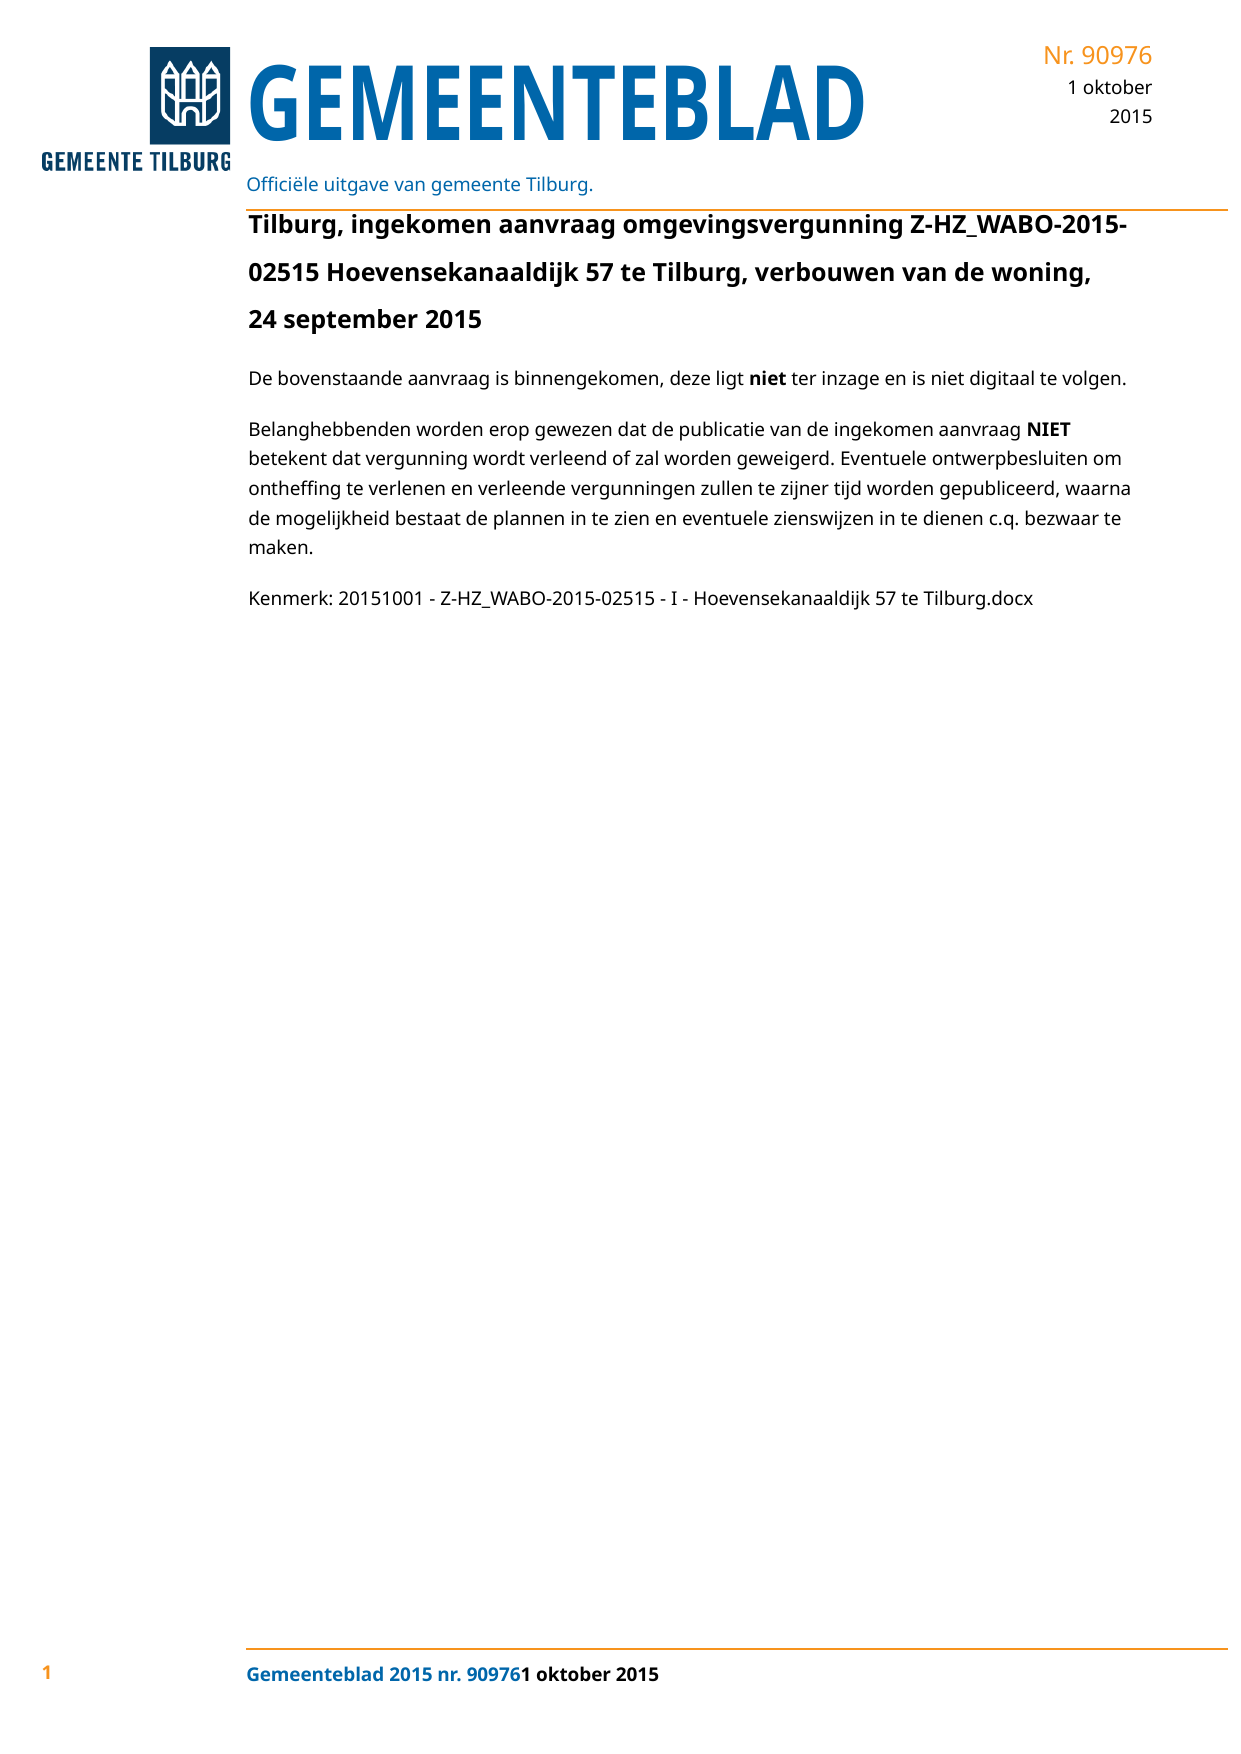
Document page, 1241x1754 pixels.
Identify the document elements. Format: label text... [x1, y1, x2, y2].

text De bovenstaande aanvraag is binnengekomen, deze ligt niet ter inzage en is niet digitaal te volgen. [248, 366, 1152, 391]
text Kenmerk: 20151001 - Z-HZ_WABO-2015-02515 - I - Hoevensekanaaldijk 57 te Tilburg.docx [248, 585, 1152, 610]
picture [41, 47, 231, 172]
text Belanghebbenden worden erop gewezen dat de publicatie van de ingekomen aanvraag NIET betekent dat vergunning wordt verleend of zal worden geweigerd. Eventuele ontwerpbesluiten om ontheffing te verlenen en verleende vergunningen zullen te zijner tijd worden gepubliceerd, waarna de mogelijkheid bestaat de plannen in te zien en eventuele zienswijzen in te dienen c.q. bezwaar te maken. [248, 416, 1152, 560]
text Tilburg, ingekomen aanvraag omgevingsvergunning Z-HZ_WABO-2015-02515 Hoevensekanaaldijk 57 te Tilburg, verbouwen van de woning, 24 september 2015 [248, 211, 1152, 336]
